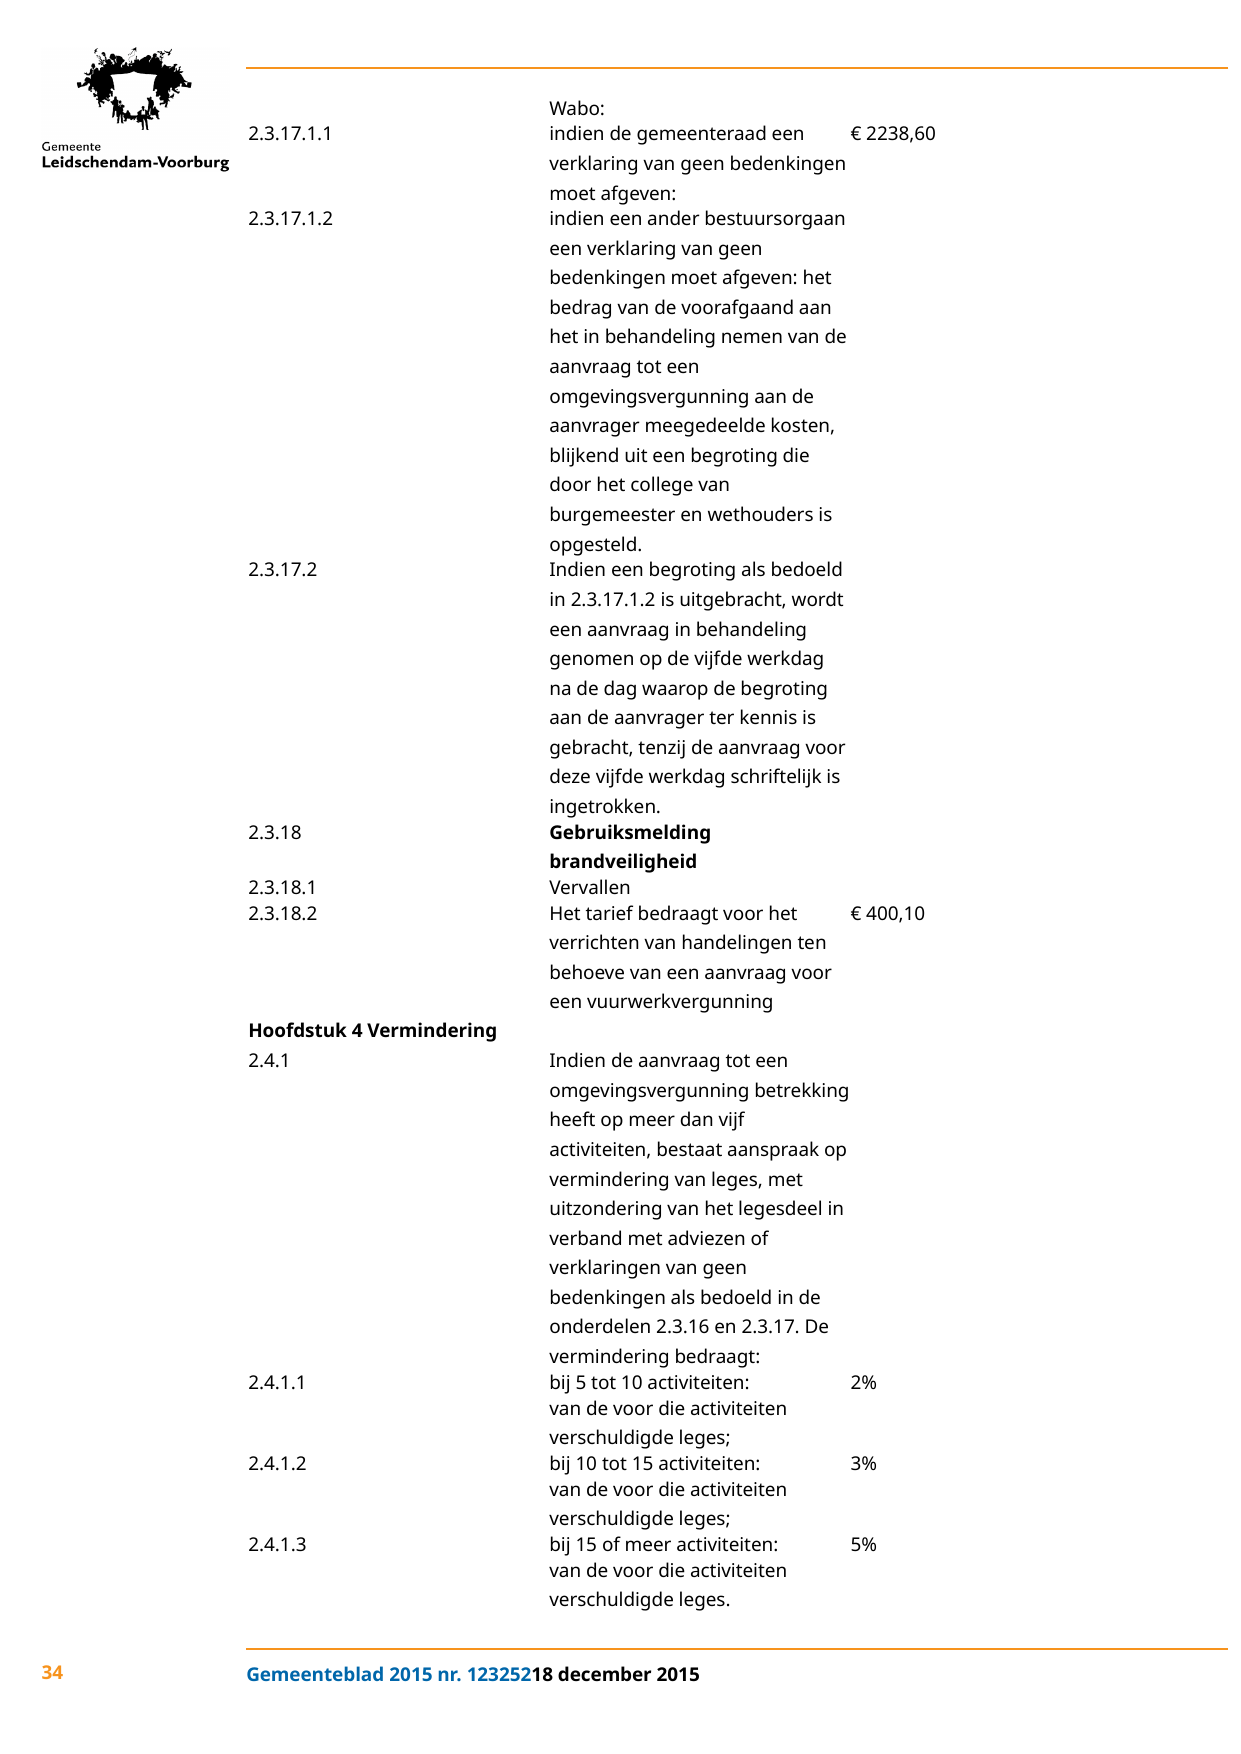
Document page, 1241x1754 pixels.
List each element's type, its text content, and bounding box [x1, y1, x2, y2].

table_cell € 400,10 [850, 900, 1152, 1014]
table_cell 2.3.18.1 [248, 874, 549, 900]
table_header 2.4.1 [248, 1048, 549, 1369]
table_cell 3% [850, 1450, 1152, 1476]
table_cell Wabo: [549, 95, 850, 121]
table_cell 2.3.18 [248, 819, 549, 874]
table_cell 5% [850, 1531, 1152, 1557]
text Hoofdstuk 4 Vermindering [248, 1018, 1152, 1043]
table_cell indien een ander bestuursorgaan een verklaring van geen bedenkingen moet afgeven: het bedrag van de voorafgaand aan het in behandeling nemen van de aanvraag tot een omgevingsvergunning aan de aanvrager meegedeelde kosten, blijkend uit een begroting die door het college van burgemeester en wethouders is opgesteld. [549, 205, 850, 557]
table_cell [850, 1476, 1152, 1531]
table_cell [248, 1476, 549, 1531]
table_cell van de voor die activiteiten verschuldigde leges. [549, 1557, 850, 1612]
table_header [850, 1048, 1152, 1369]
picture [41, 47, 231, 172]
table_cell [248, 1557, 549, 1612]
table_cell [850, 95, 1152, 121]
table_cell 2.3.17.1.1 [248, 121, 549, 205]
table_cell 2.4.1.1 [248, 1369, 549, 1395]
table_cell bij 5 tot 10 activiteiten: [549, 1369, 850, 1395]
table_cell Het tarief bedraagt voor het verrichten van handelingen ten behoeve van een aanvraag voor een vuurwerkvergunning [549, 900, 850, 1014]
table_cell 2.4.1.2 [248, 1450, 549, 1476]
table_cell Vervallen [549, 874, 850, 900]
table_cell 2.3.18.2 [248, 900, 549, 1014]
table_cell [850, 1557, 1152, 1612]
table_cell bij 15 of meer activiteiten: [549, 1531, 850, 1557]
table_cell 2.3.17.1.2 [248, 205, 549, 557]
table_cell van de voor die activiteiten verschuldigde leges; [549, 1476, 850, 1531]
table_cell [850, 819, 1152, 874]
table_cell bij 10 tot 15 activiteiten: [549, 1450, 850, 1476]
table_cell 2% [850, 1369, 1152, 1395]
table_cell [248, 95, 549, 121]
table_cell van de voor die activiteiten verschuldigde leges; [549, 1395, 850, 1450]
table_cell 2.3.17.2 [248, 557, 549, 819]
table_cell [850, 1395, 1152, 1450]
table_cell € 2238,60 [850, 121, 1152, 205]
table_cell Gebruiksmelding brandveiligheid [549, 819, 850, 874]
table_cell [850, 557, 1152, 819]
table_cell Indien een begroting als bedoeld in 2.3.17.1.2 is uitgebracht, wordt een aanvraag in behandeling genomen op de vijfde werkdag na de dag waarop de begroting aan de aanvrager ter kennis is gebracht, tenzij de aanvraag voor deze vijfde werkdag schriftelijk is ingetrokken. [549, 557, 850, 819]
table_header Indien de aanvraag tot een omgevingsvergunning betrekking heeft op meer dan vijf activiteiten, bestaat aanspraak op vermindering van leges, met uitzondering van het legesdeel in verband met adviezen of verklaringen van geen bedenkingen als bedoeld in de onderdelen 2.3.16 en 2.3.17. De vermindering bedraagt: [549, 1048, 850, 1369]
table_cell indien de gemeenteraad een verklaring van geen bedenkingen moet afgeven: [549, 121, 850, 205]
table_cell [248, 1395, 549, 1450]
table_cell [850, 874, 1152, 900]
table_cell [850, 205, 1152, 557]
table_cell 2.4.1.3 [248, 1531, 549, 1557]
